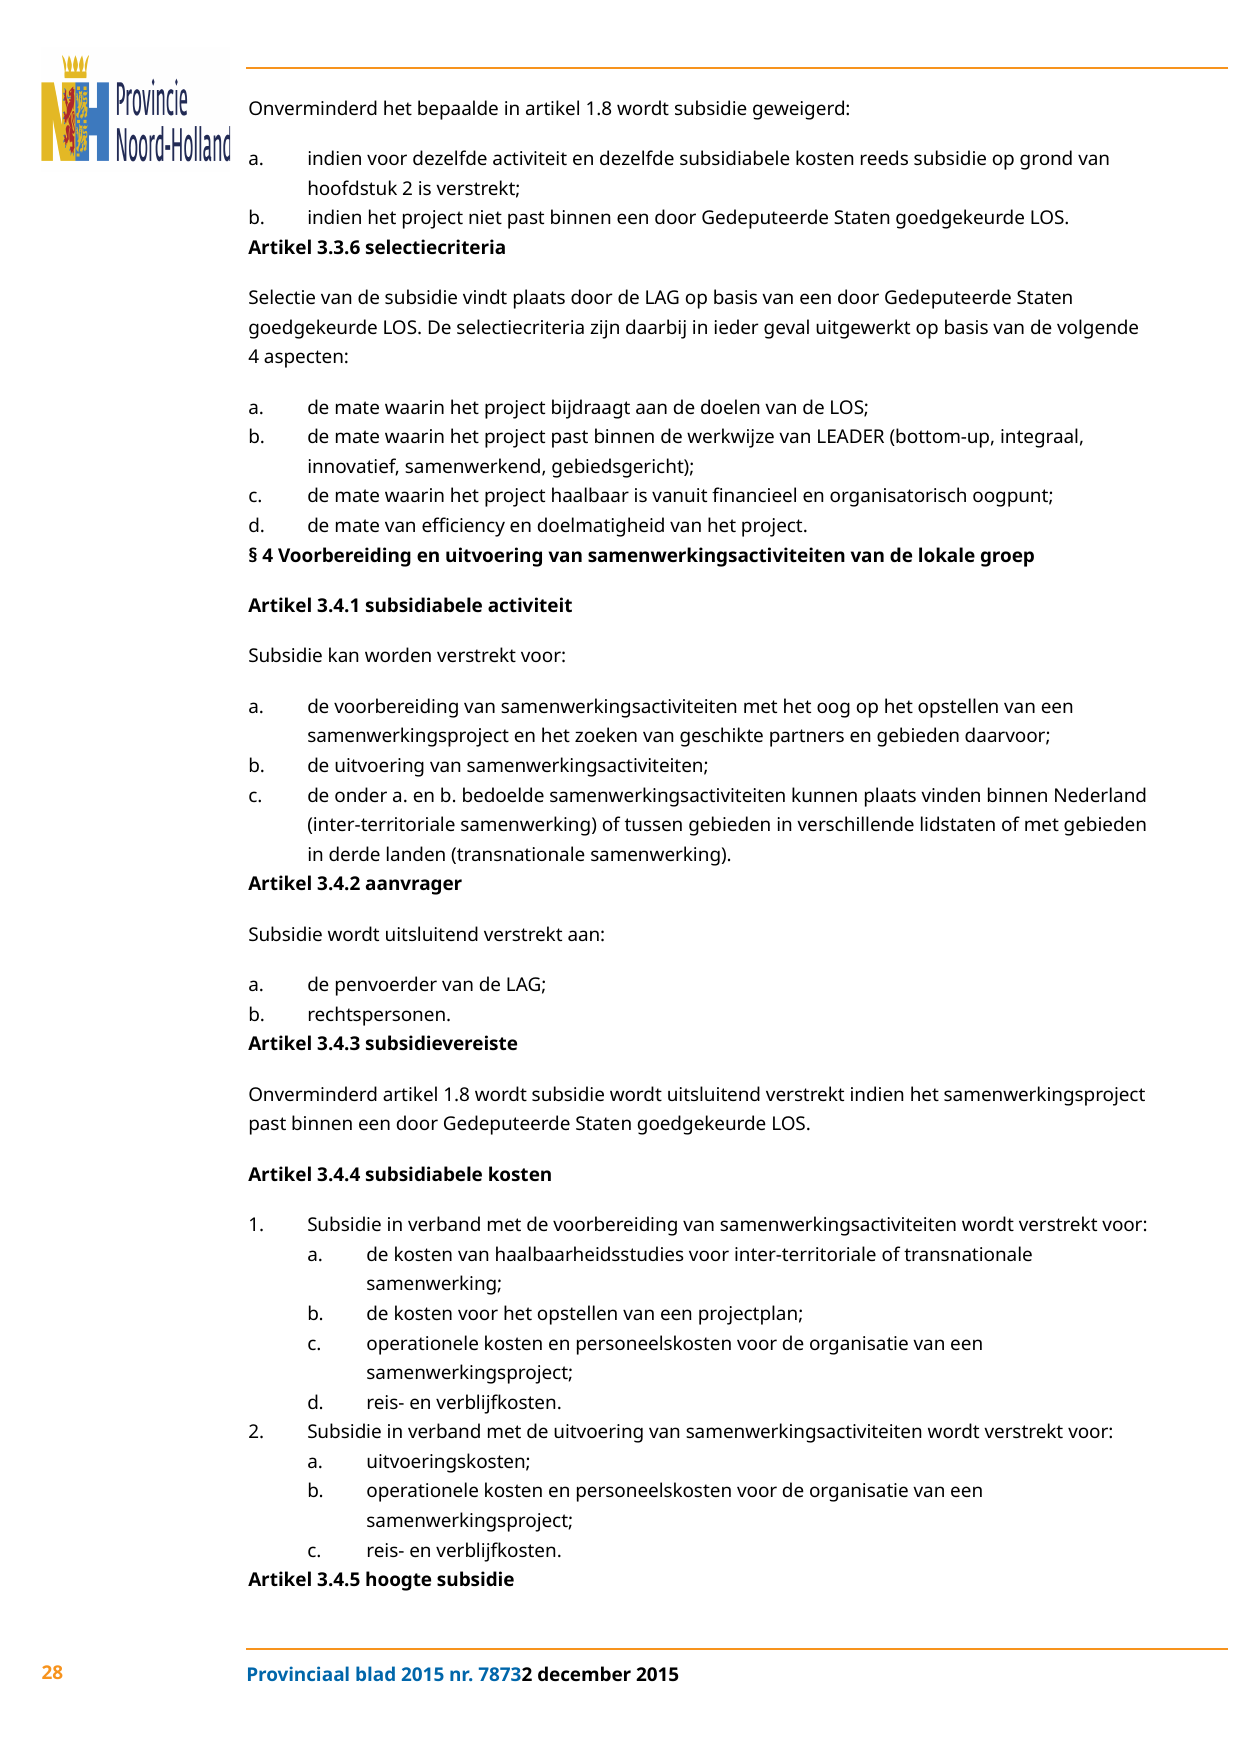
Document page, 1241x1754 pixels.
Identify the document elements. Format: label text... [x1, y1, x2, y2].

list uitvoeringskosten; [307, 1448, 1152, 1474]
list indien voor dezelfde activiteit en dezelfde subsidiabele kosten reeds subsidie op grond van hoofdstuk 2 is verstrekt; [248, 145, 1152, 201]
text Artikel 3.4.5 hoogte subsidie [248, 1566, 1152, 1592]
list de onder a. en b. bedoelde samenwerkingsactiviteiten kunnen plaats vinden binnen Nederland (inter-territoriale samenwerking) of tussen gebieden in verschillende lidstaten of met gebieden in derde landen (transnationale samenwerking). [248, 782, 1152, 867]
text Onverminderd het bepaalde in artikel 1.8 wordt subsidie geweigerd: [248, 95, 1152, 121]
text Subsidie kan worden verstrekt voor: [248, 643, 1152, 668]
text Artikel 3.4.2 aanvrager [248, 871, 1152, 896]
text Artikel 3.3.6 selectiecriteria [248, 234, 1152, 260]
text Onverminderd artikel 1.8 wordt subsidie wordt uitsluitend verstrekt indien het samenwerkingsproject past binnen een door Gedeputeerde Staten goedgekeurde LOS. [248, 1081, 1152, 1136]
picture [41, 47, 231, 172]
text Subsidie wordt uitsluitend verstrekt aan: [248, 921, 1152, 947]
list de mate van efficiency en doelmatigheid van het project. [248, 512, 1152, 538]
list de kosten voor het opstellen van een projectplan; [307, 1300, 1152, 1326]
text § 4 Voorbereiding en uitvoering van samenwerkingsactiviteiten van de lokale groep [248, 542, 1152, 568]
list Subsidie in verband met de voorbereiding van samenwerkingsactiviteiten wordt verstrekt voor: [248, 1211, 1152, 1237]
list Subsidie in verband met de uitvoering van samenwerkingsactiviteiten wordt verstrekt voor: [248, 1418, 1152, 1444]
list de mate waarin het project past binnen de werkwijze van LEADER (bottom-up, integraal, innovatief, samenwerkend, gebiedsgericht); [248, 423, 1152, 479]
list de kosten van haalbaarheidsstudies voor inter-territoriale of transnationale samenwerking; [307, 1241, 1152, 1296]
text Selectie van de subsidie vindt plaats door de LAG op basis van een door Gedeputeerde Staten goedgekeurde LOS. De selectiecriteria zijn daarbij in ieder geval uitgewerkt op basis van de volgende 4 aspecten: [248, 284, 1152, 369]
list reis- en verblijfkosten. [307, 1389, 1152, 1415]
list rechtspersonen. [248, 1001, 1152, 1027]
list indien het project niet past binnen een door Gedeputeerde Staten goedgekeurde LOS. [248, 204, 1152, 230]
list operationele kosten en personeelskosten voor de organisatie van een samenwerkingsproject; [307, 1478, 1152, 1533]
list de voorbereiding van samenwerkingsactiviteiten met het oog op het opstellen van een samenwerkingsproject en het zoeken van geschikte partners en gebieden daarvoor; [248, 693, 1152, 748]
text Artikel 3.4.3 subsidievereiste [248, 1031, 1152, 1056]
list de penvoerder van de LAG; [248, 971, 1152, 997]
list reis- en verblijfkosten. [307, 1537, 1152, 1563]
text Artikel 3.4.4 subsidiabele kosten [248, 1161, 1152, 1187]
list de uitvoering van samenwerkingsactiviteiten; [248, 752, 1152, 778]
list de mate waarin het project haalbaar is vanuit financieel en organisatorisch oogpunt; [248, 483, 1152, 508]
list operationele kosten en personeelskosten voor de organisatie van een samenwerkingsproject; [307, 1330, 1152, 1385]
list de mate waarin het project bijdraagt aan de doelen van de LOS; [248, 394, 1152, 420]
text Artikel 3.4.1 subsidiabele activiteit [248, 592, 1152, 618]
